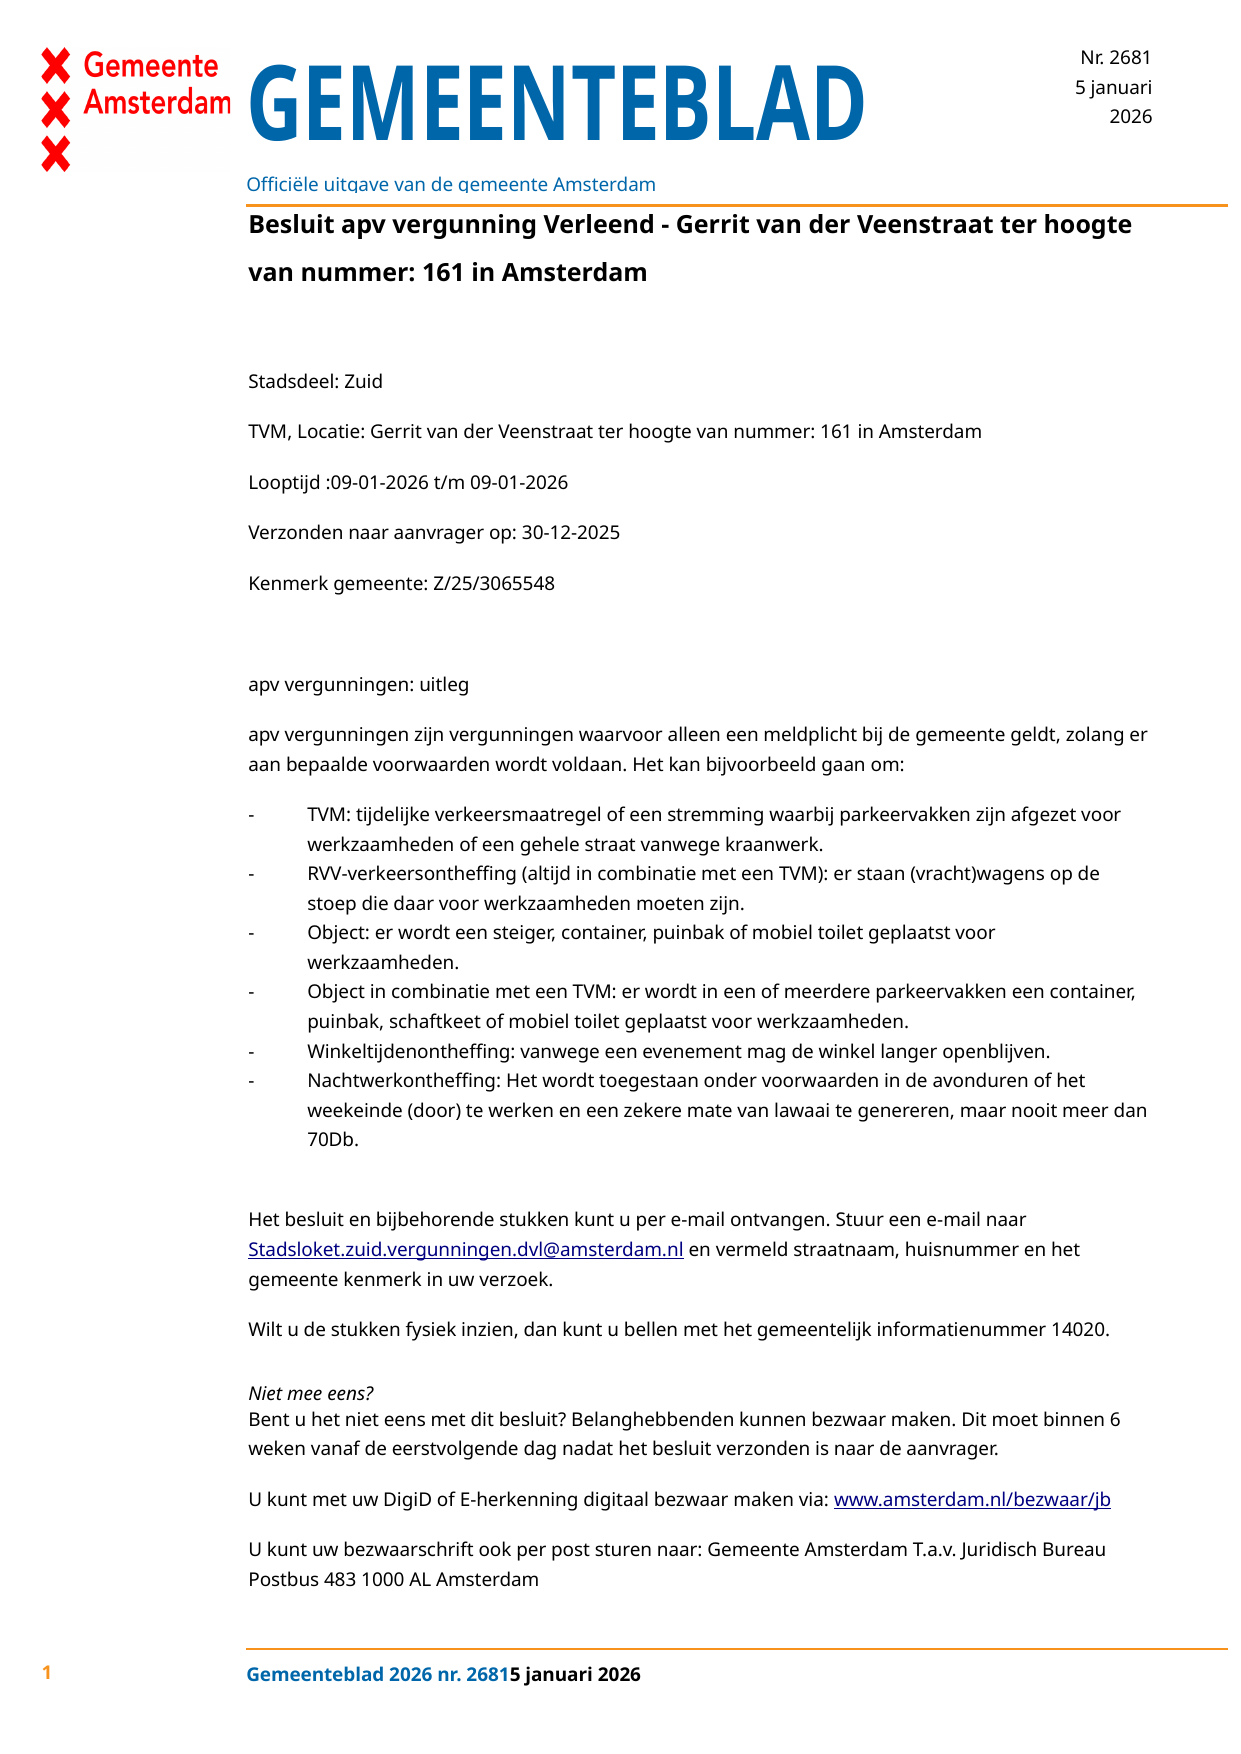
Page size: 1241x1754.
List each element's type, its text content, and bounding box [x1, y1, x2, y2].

text Looptijd :09-01-2026 t/m 09-01-2026 [248, 469, 1152, 495]
picture [41, 47, 231, 172]
list RVV-verkeersontheffing (altijd in combinatie met een TVM): er staan (vracht)wagens op de stoep die daar voor werkzaamheden moeten zijn. [248, 860, 1152, 916]
text U kunt met uw DigiD of E-herkenning digitaal bezwaar maken via: www.amsterdam.nl/bezwaar/jb [248, 1486, 1152, 1512]
list Object: er wordt een steiger, container, puinbak of mobiel toilet geplaatst voor werkzaamheden. [248, 919, 1152, 975]
list Object in combinatie met een TVM: er wordt in een of meerdere parkeervakken een container, puinbak, schaftkeet of mobiel toilet geplaatst voor werkzaamheden. [248, 979, 1152, 1034]
text Wilt u de stukken fysiek inzien, dan kunt u bellen met het gemeentelijk informatienummer 14020. [248, 1316, 1152, 1342]
text TVM, Locatie: Gerrit van der Veenstraat ter hoogte van nummer: 161 in Amsterdam [248, 419, 1152, 444]
text Verzonden naar aanvrager op: 30-12-2025 [248, 519, 1152, 545]
text Kenmerk gemeente: Z/25/3065548 [248, 570, 1152, 596]
text Het besluit en bijbehorende stukken kunt u per e-mail ontvangen. Stuur een e-mail naar Stadsloket.zuid.vergunningen.dvl@amsterdam.nl en vermeld straatnaam, huisnummer en het gemeente kenmerk in uw verzoek. [248, 1207, 1152, 1292]
list Nachtwerkontheffing: Het wordt toegestaan onder voorwaarden in de avonduren of het weekeinde (door) te werken en een zekere mate van lawaai te genereren, maar nooit meer dan 70Db. [248, 1067, 1152, 1152]
text apv vergunningen zijn vergunningen waarvoor alleen een meldplicht bij de gemeente geldt, zolang er aan bepaalde voorwaarden wordt voldaan. Het kan bijvoorbeeld gaan om: [248, 721, 1152, 777]
text Niet mee eens? [248, 1380, 1152, 1406]
text apv vergunningen: uitleg [248, 671, 1152, 697]
text Stadsdeel: Zuid [248, 368, 1152, 394]
text Bent u het niet eens met dit besluit? Belanghebbenden kunnen bezwaar maken. Dit moet binnen 6 weken vanaf de eerstvolgende dag nadat het besluit verzonden is naar de aanvrager. [248, 1406, 1152, 1461]
text U kunt uw bezwaarschrift ook per post sturen naar: Gemeente Amsterdam T.a.v. Juridisch Bureau Postbus 483 1000 AL Amsterdam [248, 1536, 1152, 1592]
text Besluit apv vergunning Verleend - Gerrit van der Veenstraat ter hoogte van nummer: 161 in Amsterdam [248, 207, 1152, 288]
list TVM: tijdelijke verkeersmaatregel of een stremming waarbij parkeervakken zijn afgezet voor werkzaamheden of een gehele straat vanwege kraanwerk. [248, 801, 1152, 857]
list Winkeltijdenontheffing: vanwege een evenement mag de winkel langer openblijven. [248, 1038, 1152, 1064]
